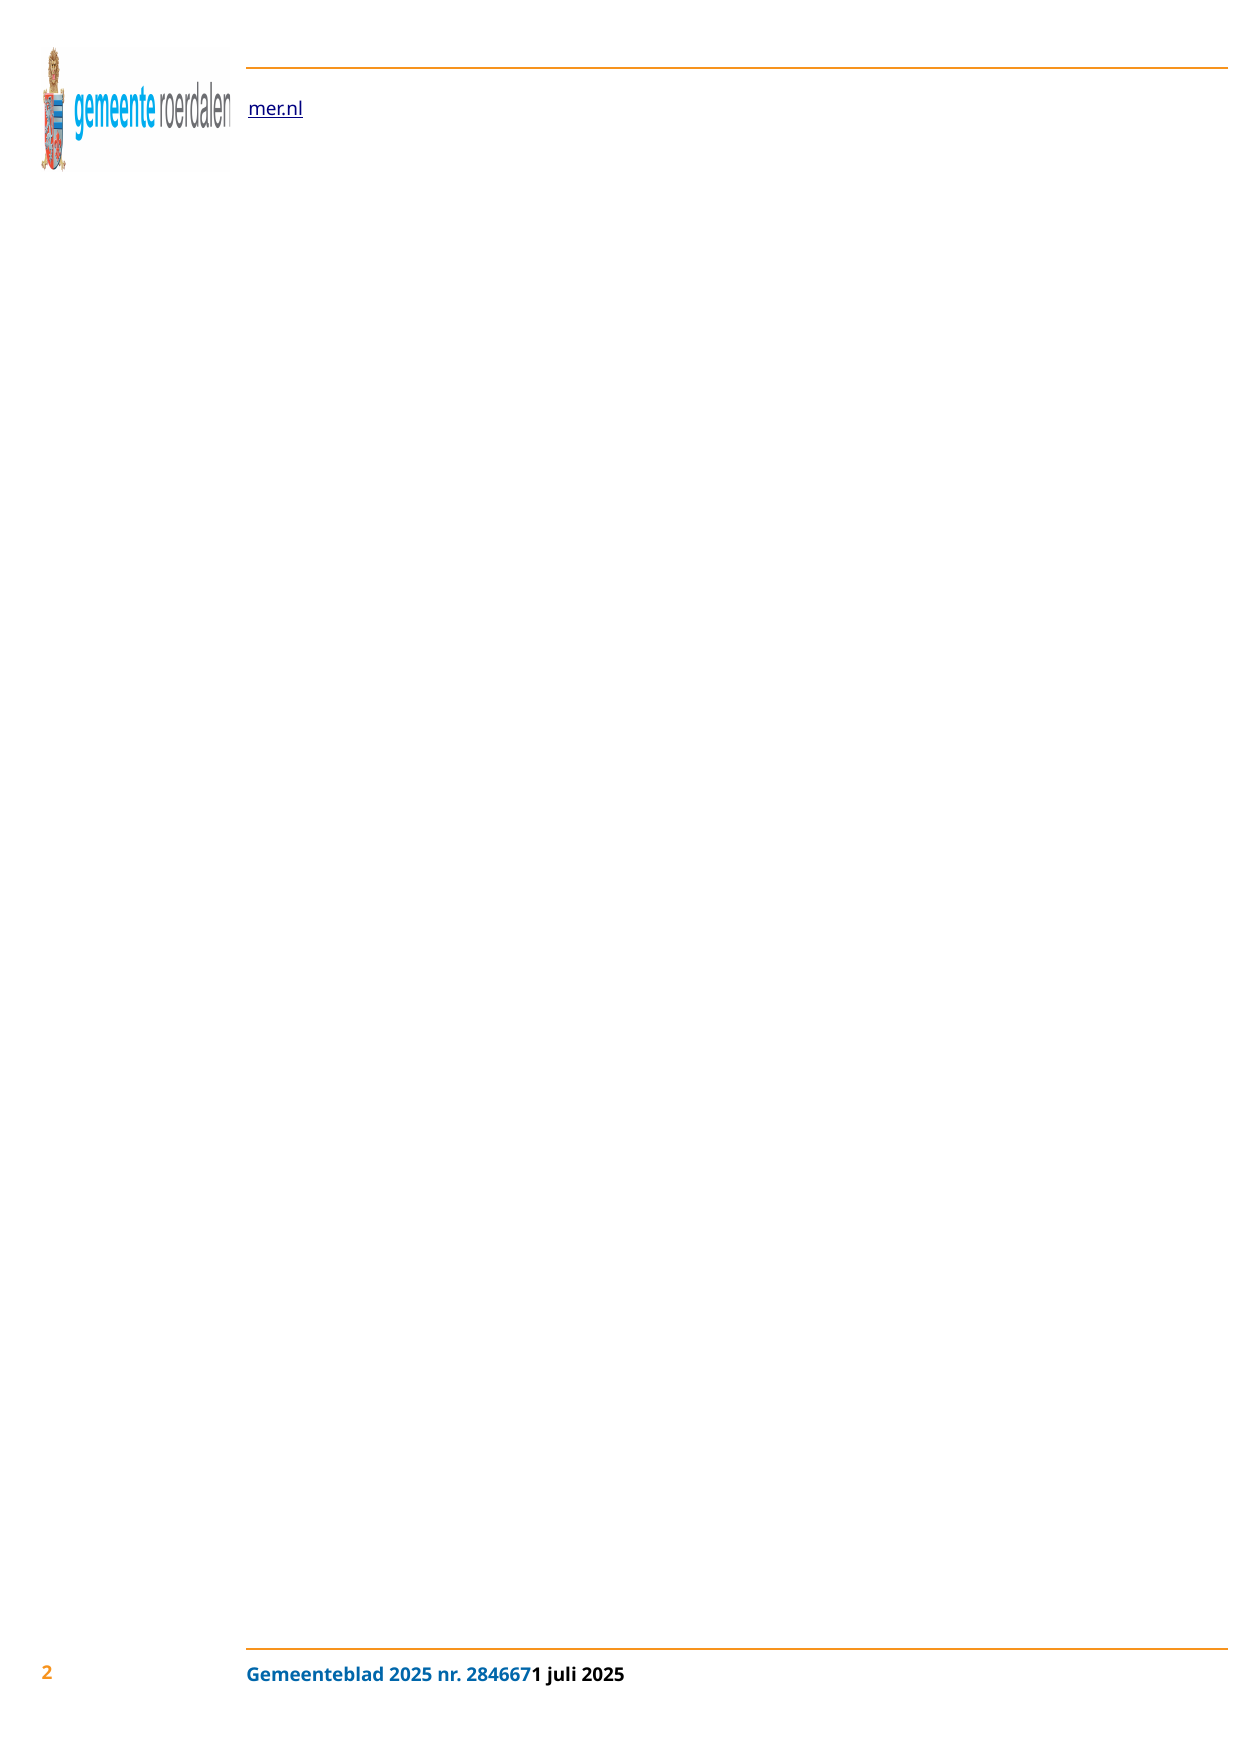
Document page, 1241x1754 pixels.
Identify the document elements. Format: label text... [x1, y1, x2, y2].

picture [41, 47, 231, 172]
text mer.nl [248, 95, 1152, 121]
